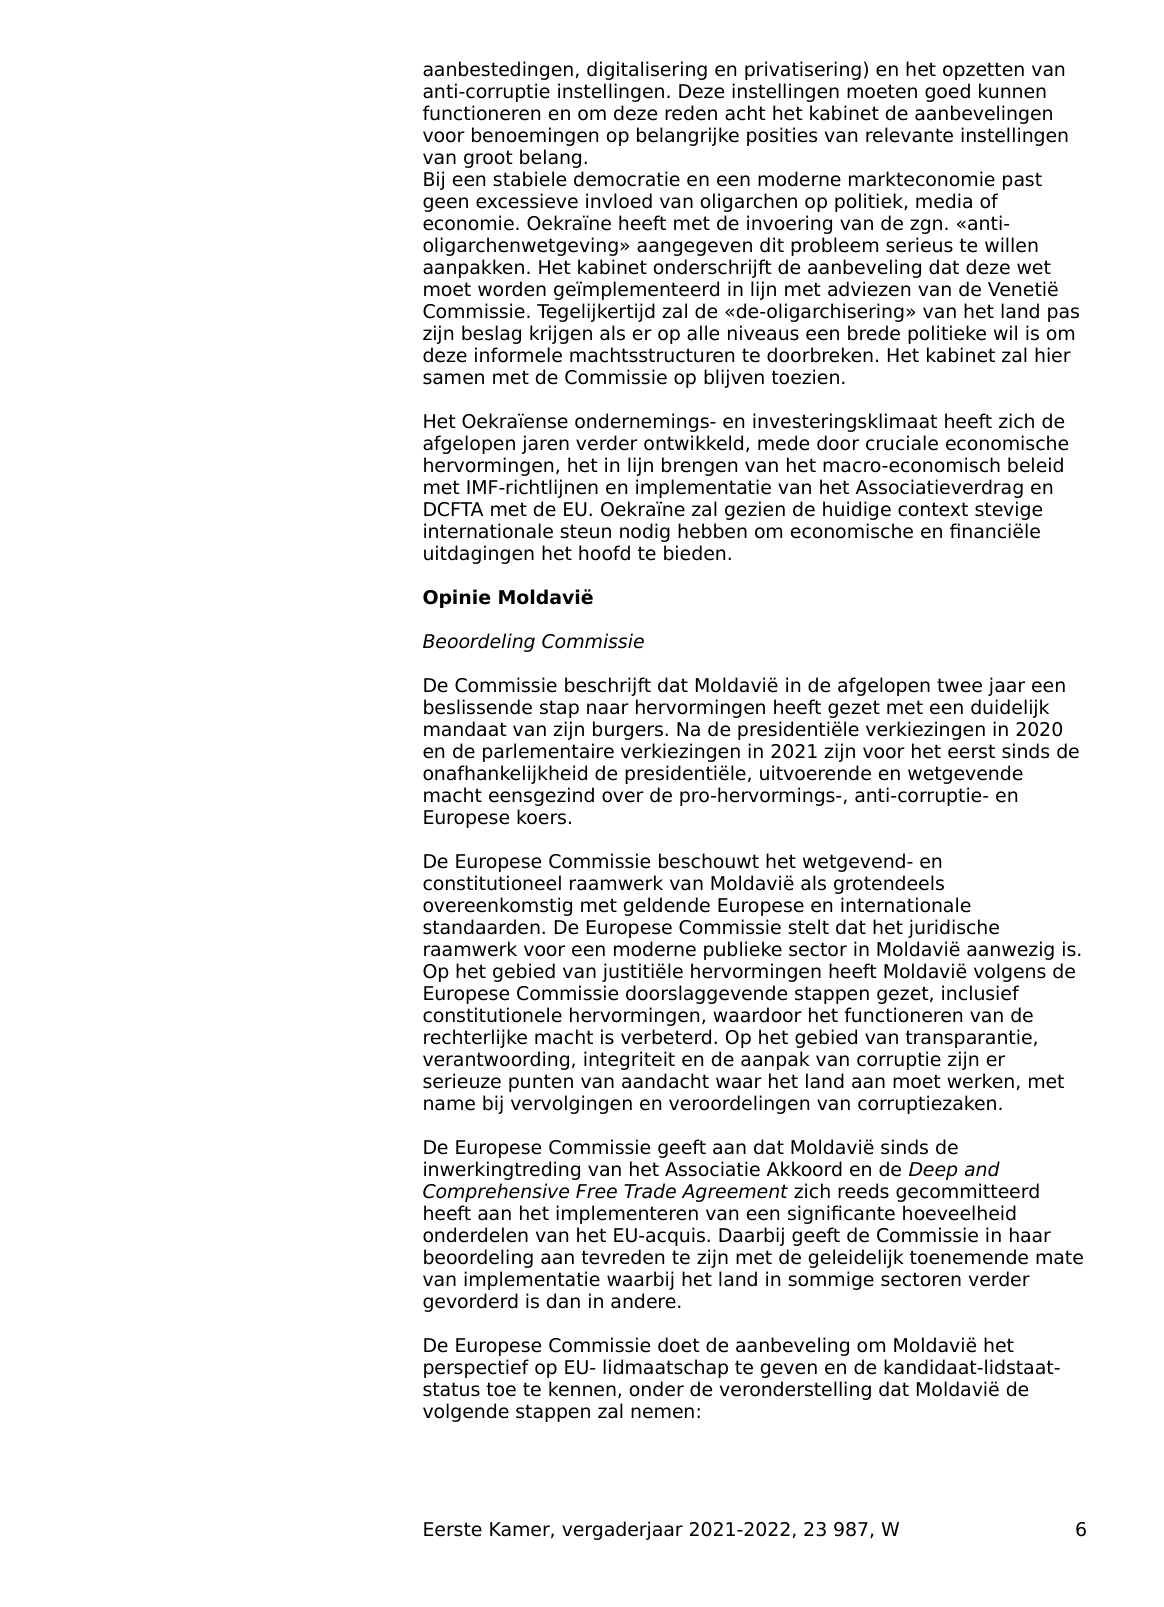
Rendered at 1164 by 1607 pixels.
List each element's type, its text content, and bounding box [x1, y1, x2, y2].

text De Commissie beschrijft dat Moldavië in de afgelopen twee jaar een beslissende stap naar hervormingen heeft gezet met een duidelijk mandaat van zijn burgers. Na de presidentiële verkiezingen in 2020 en de parlementaire verkiezingen in 2021 zijn voor het eerst sinds de onafhankelijkheid de presidentiële, uitvoerende en wetgevende macht eensgezind over de pro-hervormings-, anti-corruptie- en Europese koers. [422, 675, 1087, 829]
text aanbestedingen, digitalisering en privatisering) en het opzetten van anti-corruptie instellingen. Deze instellingen moeten goed kunnen functioneren en om deze reden acht het kabinet de aanbevelingen voor benoemingen op belangrijke posities van relevante instellingen van groot belang. [422, 59, 1087, 169]
text De Europese Commissie doet de aanbeveling om Moldavië het perspectief op EU- lidmaatschap te geven en de kandidaat-lidstaat-status toe te kennen, onder de veronderstelling dat Moldavië de volgende stappen zal nemen: [422, 1335, 1087, 1423]
text De Europese Commissie beschouwt het wetgevend- en constitutioneel raamwerk van Moldavië als grotendeels overeenkomstig met geldende Europese en internationale standaarden. De Europese Commissie stelt dat het juridische raamwerk voor een moderne publieke sector in Moldavië aanwezig is. Op het gebied van justitiële hervormingen heeft Moldavië volgens de Europese Commissie doorslaggevende stappen gezet, inclusief constitutionele hervormingen, waardoor het functioneren van de rechterlijke macht is verbeterd. Op het gebied van transparantie, verantwoording, integriteit en de aanpak van corruptie zijn er serieuze punten van aandacht waar het land aan moet werken, met name bij vervolgingen en veroordelingen van corruptiezaken. [422, 851, 1087, 1115]
subtitle Beoordeling Commissie [422, 631, 1087, 653]
subtitle Opinie Moldavië [422, 587, 1087, 609]
text Bij een stabiele democratie en een moderne markteconomie past geen excessieve invloed van oligarchen op politiek, media of economie. Oekraïne heeft met de invoering van de zgn. «anti-oligarchenwetgeving» aangegeven dit probleem serieus te willen aanpakken. Het kabinet onderschrijft de aanbeveling dat deze wet moet worden geïmplementeerd in lijn met adviezen van de Venetië Commissie. Tegelijkertijd zal de «de-oligarchisering» van het land pas zijn beslag krijgen als er op alle niveaus een brede politieke wil is om deze informele machtsstructuren te doorbreken. Het kabinet zal hier samen met de Commissie op blijven toezien. [422, 169, 1087, 389]
text Het Oekraïense ondernemings- en investeringsklimaat heeft zich de afgelopen jaren verder ontwikkeld, mede door cruciale economische hervormingen, het in lijn brengen van het macro-economisch beleid met IMF-richtlijnen en implementatie van het Associatieverdrag en DCFTA met de EU. Oekraïne zal gezien de huidige context stevige internationale steun nodig hebben om economische en financiële uitdagingen het hoofd te bieden. [422, 411, 1087, 565]
text De Europese Commissie geeft aan dat Moldavië sinds de inwerkingtreding van het Associatie Akkoord en de Deep and Comprehensive Free Trade Agreement zich reeds gecommitteerd heeft aan het implementeren van een significante hoeveelheid onderdelen van het EU-acquis. Daarbij geeft de Commissie in haar beoordeling aan tevreden te zijn met de geleidelijk toenemende mate van implementatie waarbij het land in sommige sectoren verder gevorderd is dan in andere. [422, 1137, 1087, 1313]
